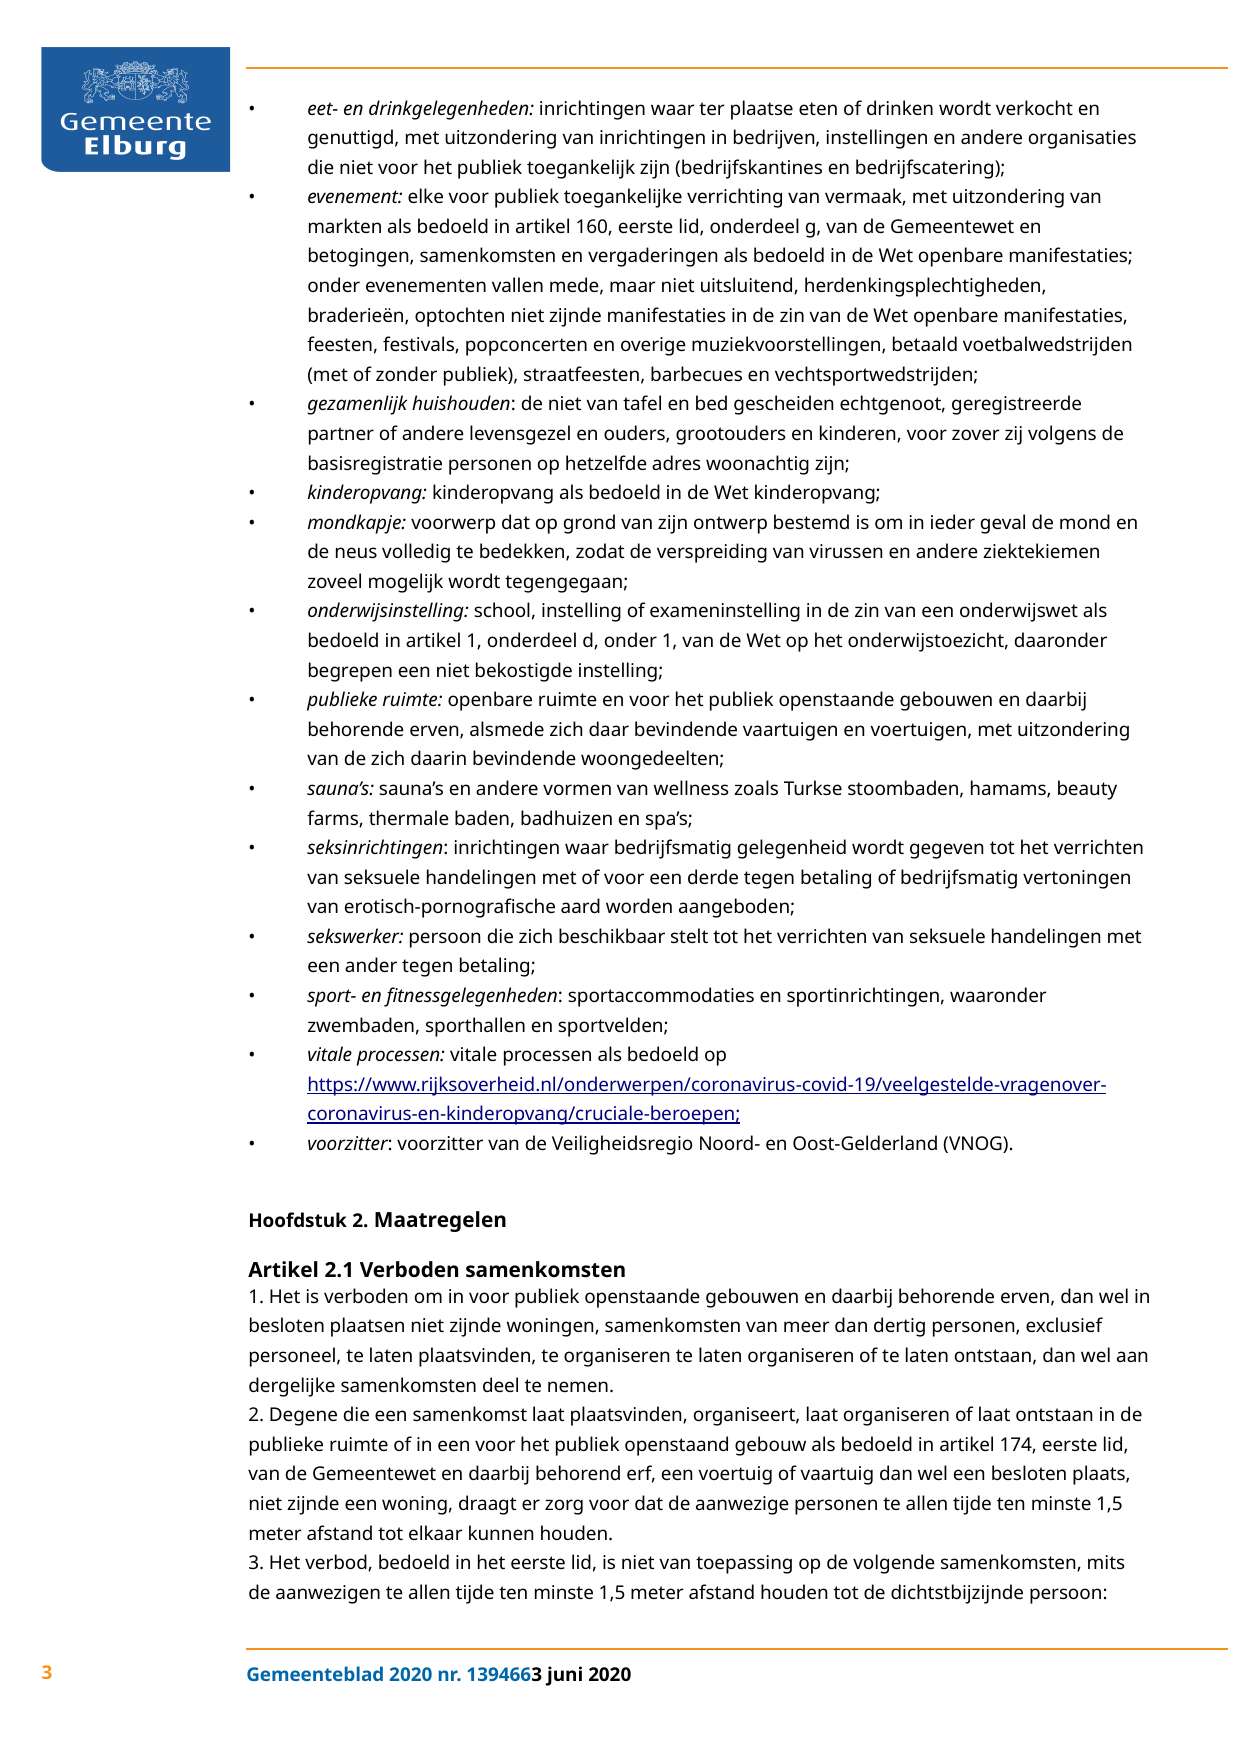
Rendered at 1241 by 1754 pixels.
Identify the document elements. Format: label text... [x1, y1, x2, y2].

text 2. Degene die een samenkomst laat plaatsvinden, organiseert, laat organiseren of laat ontstaan in de publieke ruimte of in een voor het publiek openstaand gebouw als bedoeld in artikel 174, eerste lid, van de Gemeentewet en daarbij behorend erf, een voertuig of vaartuig dan wel een besloten plaats, niet zijnde een woning, draagt er zorg voor dat de aanwezige personen te allen tijde ten minste 1,5 meter afstand tot elkaar kunnen houden. [248, 1401, 1152, 1546]
text 1. Het is verboden om in voor publiek openstaande gebouwen en daarbij behorende erven, dan wel in besloten plaatsen niet zijnde woningen, samenkomsten van meer dan dertig personen, exclusief personeel, te laten plaatsvinden, te organiseren te laten organiseren of te laten ontstaan, dan wel aan dergelijke samenkomsten deel te nemen. [248, 1283, 1152, 1398]
list kinderopvang: kinderopvang als bedoeld in de Wet kinderopvang; [248, 479, 1152, 505]
list sport- en fitnessgelegenheden: sportaccommodaties en sportinrichtingen, waaronder zwembaden, sporthallen en sportvelden; [248, 982, 1152, 1038]
list vitale processen: vitale processen als bedoeld op https://www.rijksoverheid.nl/onderwerpen/coronavirus-covid-19/veelgestelde-vragenover-coronavirus-en-kinderopvang/cruciale-beroepen; [248, 1041, 1152, 1126]
list onderwijsinstelling: school, instelling of exameninstelling in de zin van een onderwijswet als bedoeld in artikel 1, onderdeel d, onder 1, van de Wet op het onderwijstoezicht, daaronder begrepen een niet bekostigde instelling; [248, 598, 1152, 683]
list sauna’s: sauna’s en andere vormen van wellness zoals Turkse stoombaden, hamams, beauty farms, thermale baden, badhuizen en spa’s; [248, 775, 1152, 831]
list sekswerker: persoon die zich beschikbaar stelt tot het verrichten van seksuele handelingen met een ander tegen betaling; [248, 923, 1152, 978]
text Artikel 2.1 Verboden samenkomsten [248, 1255, 1152, 1283]
picture [41, 47, 231, 172]
list mondkapje: voorwerp dat op grond van zijn ontwerp bestemd is om in ieder geval de mond en de neus volledig te bedekken, zodat de verspreiding van virussen en andere ziektekiemen zoveel mogelijk wordt tegengegaan; [248, 509, 1152, 594]
text 3. Het verbod, bedoeld in het eerste lid, is niet van toepassing op de volgende samenkomsten, mits de aanwezigen te allen tijde ten minste 1,5 meter afstand houden tot de dichtstbijzijnde persoon: [248, 1549, 1152, 1605]
text Hoofdstuk 2. Maatregelen [248, 1205, 1152, 1234]
list evenement: elke voor publiek toegankelijke verrichting van vermaak, met uitzondering van markten als bedoeld in artikel 160, eerste lid, onderdeel g, van de Gemeentewet en betogingen, samenkomsten en vergaderingen als bedoeld in de Wet openbare manifestaties; onder evenementen vallen mede, maar niet uitsluitend, herdenkingsplechtigheden, braderieën, optochten niet zijnde manifestaties in de zin van de Wet openbare manifestaties, feesten, festivals, popconcerten en overige muziekvoorstellingen, betaald voetbalwedstrijden (met of zonder publiek), straatfeesten, barbecues en vechtsportwedstrijden; [248, 183, 1152, 387]
list voorzitter: voorzitter van de Veiligheidsregio Noord- en Oost-Gelderland (VNOG). [248, 1130, 1152, 1156]
list gezamenlijk huishouden: de niet van tafel en bed gescheiden echtgenoot, geregistreerde partner of andere levensgezel en ouders, grootouders en kinderen, voor zover zij volgens de basisregistratie personen op hetzelfde adres woonachtig zijn; [248, 391, 1152, 476]
list publieke ruimte: openbare ruimte en voor het publiek openstaande gebouwen en daarbij behorende erven, alsmede zich daar bevindende vaartuigen en voertuigen, met uitzondering van de zich daarin bevindende woongedeelten; [248, 686, 1152, 771]
list eet- en drinkgelegenheden: inrichtingen waar ter plaatse eten of drinken wordt verkocht en genuttigd, met uitzondering van inrichtingen in bedrijven, instellingen en andere organisaties die niet voor het publiek toegankelijk zijn (bedrijfskantines en bedrijfscatering); [248, 95, 1152, 180]
list seksinrichtingen: inrichtingen waar bedrijfsmatig gelegenheid wordt gegeven tot het verrichten van seksuele handelingen met of voor een derde tegen betaling of bedrijfsmatig vertoningen van erotisch-pornografische aard worden aangeboden; [248, 834, 1152, 919]
